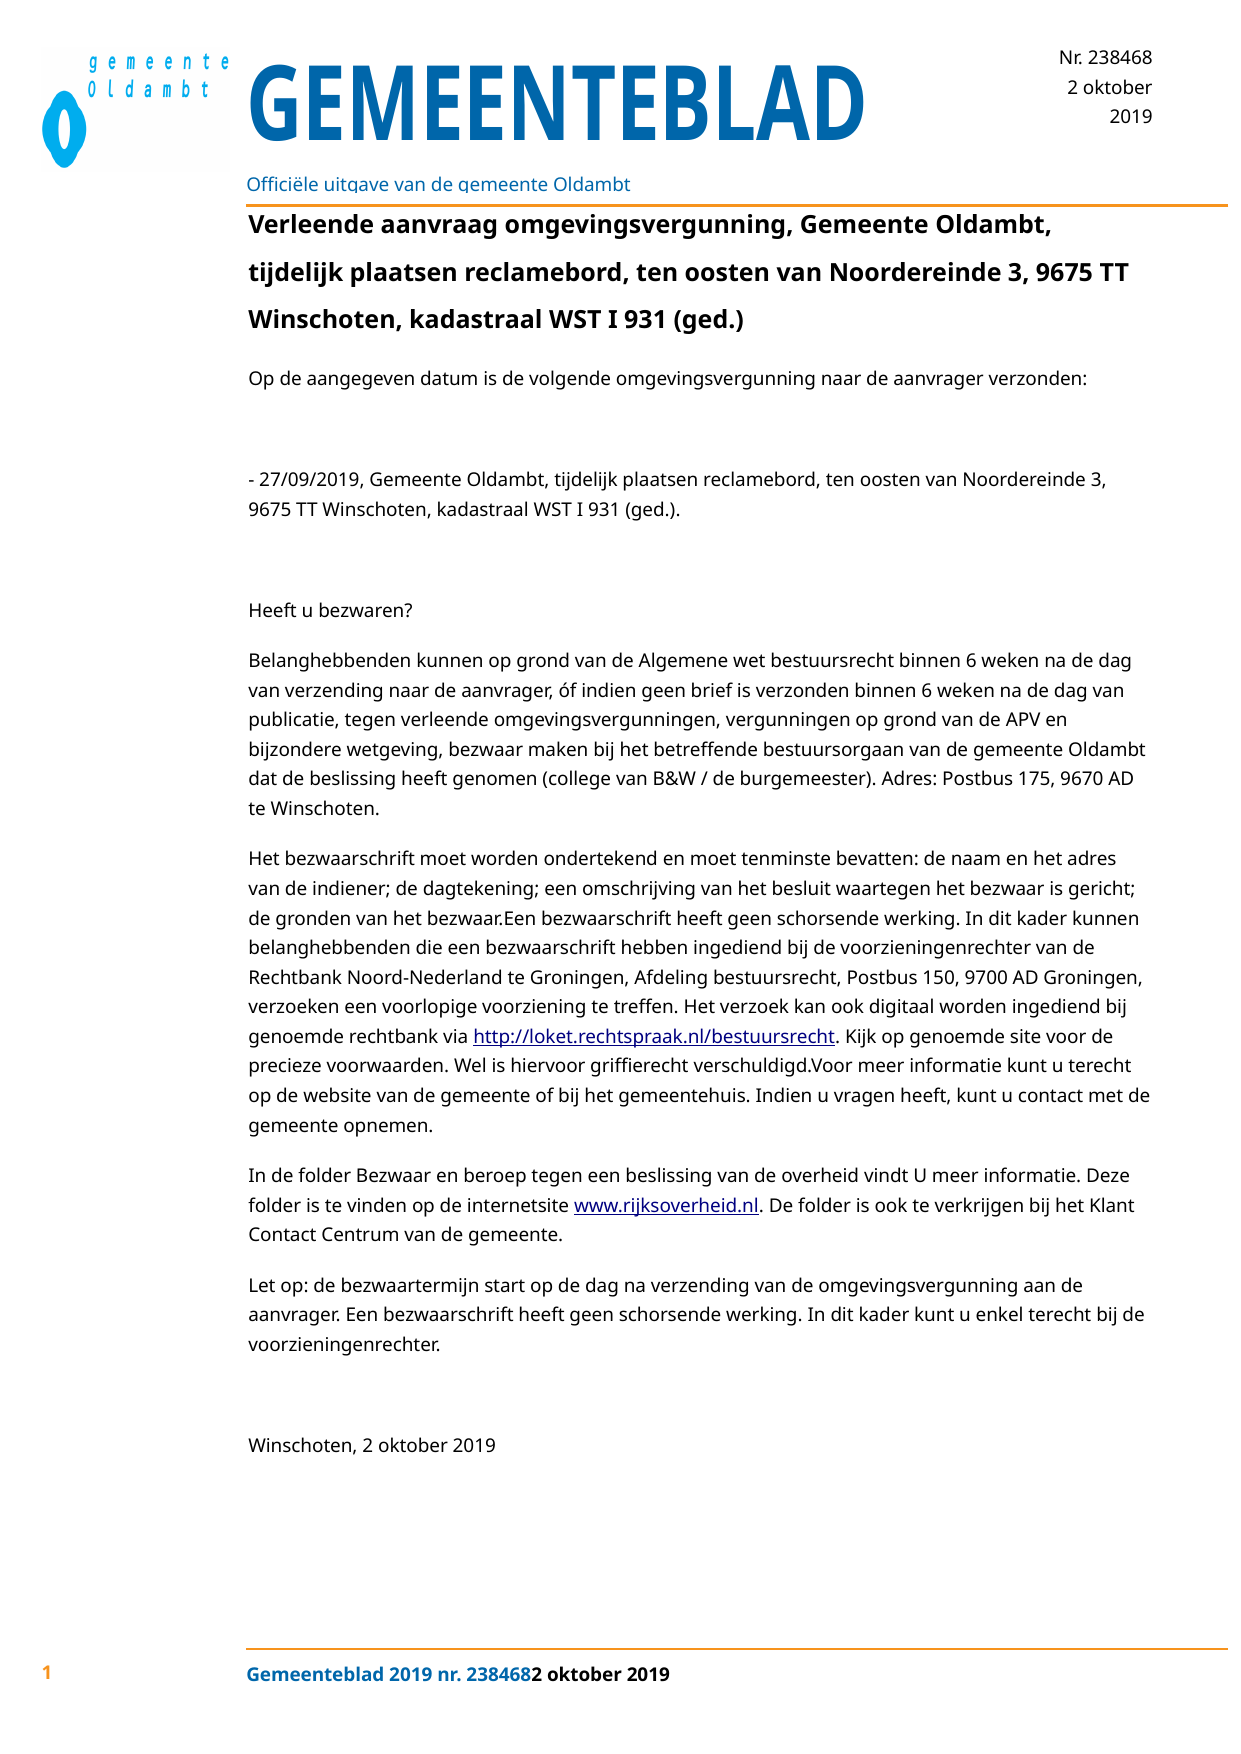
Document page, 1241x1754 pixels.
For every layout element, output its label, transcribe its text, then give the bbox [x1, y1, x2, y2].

text Verleende aanvraag omgevingsvergunning, Gemeente Oldambt, tijdelijk plaatsen reclamebord, ten oosten van Noordereinde 3, 9675 TT Winschoten, kadastraal WST I 931 (ged.) [248, 207, 1152, 336]
text Op de aangegeven datum is de volgende omgevingsvergunning naar de aanvrager verzonden: [248, 366, 1152, 391]
picture [41, 47, 231, 172]
text Let op: de bezwaartermijn start op de dag na verzending van de omgevingsvergunning aan de aanvrager. Een bezwaarschrift heeft geen schorsende werking. In dit kader kunt u enkel terecht bij de voorzieningenrechter. [248, 1272, 1152, 1357]
text Winschoten, 2 oktober 2019 [248, 1432, 1152, 1457]
text In de folder Bezwaar en beroep tegen een beslissing van de overheid vindt U meer informatie. Deze folder is te vinden op de internetsite www.rijksoverheid.nl. De folder is ook te verkrijgen bij het Klant Contact Centrum van de gemeente. [248, 1162, 1152, 1247]
text Heeft u bezwaren? [248, 597, 1152, 622]
text - 27/09/2019, Gemeente Oldambt, tijdelijk plaatsen reclamebord, ten oosten van Noordereinde 3, 9675 TT Winschoten, kadastraal WST I 931 (ged.). [248, 466, 1152, 522]
text Het bezwaarschrift moet worden ondertekend en moet tenminste bevatten: de naam en het adres van de indiener; de dagtekening; een omschrijving van het besluit waartegen het bezwaar is gericht; de gronden van het bezwaar.Een bezwaarschrift heeft geen schorsende werking. In dit kader kunnen belanghebbenden die een bezwaarschrift hebben ingediend bij de voorzieningenrechter van de Rechtbank Noord-Nederland te Groningen, Afdeling bestuursrecht, Postbus 150, 9700 AD Groningen, verzoeken een voorlopige voorziening te treffen. Het verzoek kan ook digitaal worden ingediend bij genoemde rechtbank via http://loket.rechtspraak.nl/bestuursrecht. Kijk op genoemde site voor de precieze voorwaarden. Wel is hiervoor griffierecht verschuldigd.Voor meer informatie kunt u terecht op de website van de gemeente of bij het gemeentehuis. Indien u vragen heeft, kunt u contact met de gemeente opnemen. [248, 846, 1152, 1137]
text Belanghebbenden kunnen op grond van de Algemene wet bestuursrecht binnen 6 weken na de dag van verzending naar de aanvrager, óf indien geen brief is verzonden binnen 6 weken na de dag van publicatie, tegen verleende omgevingsvergunningen, vergunningen op grond van de APV en bijzondere wetgeving, bezwaar maken bij het betreffende bestuursorgaan van de gemeente Oldambt dat de beslissing heeft genomen (college van B&W / de burgemeester). Adres: Postbus 175, 9670 AD te Winschoten. [248, 647, 1152, 821]
